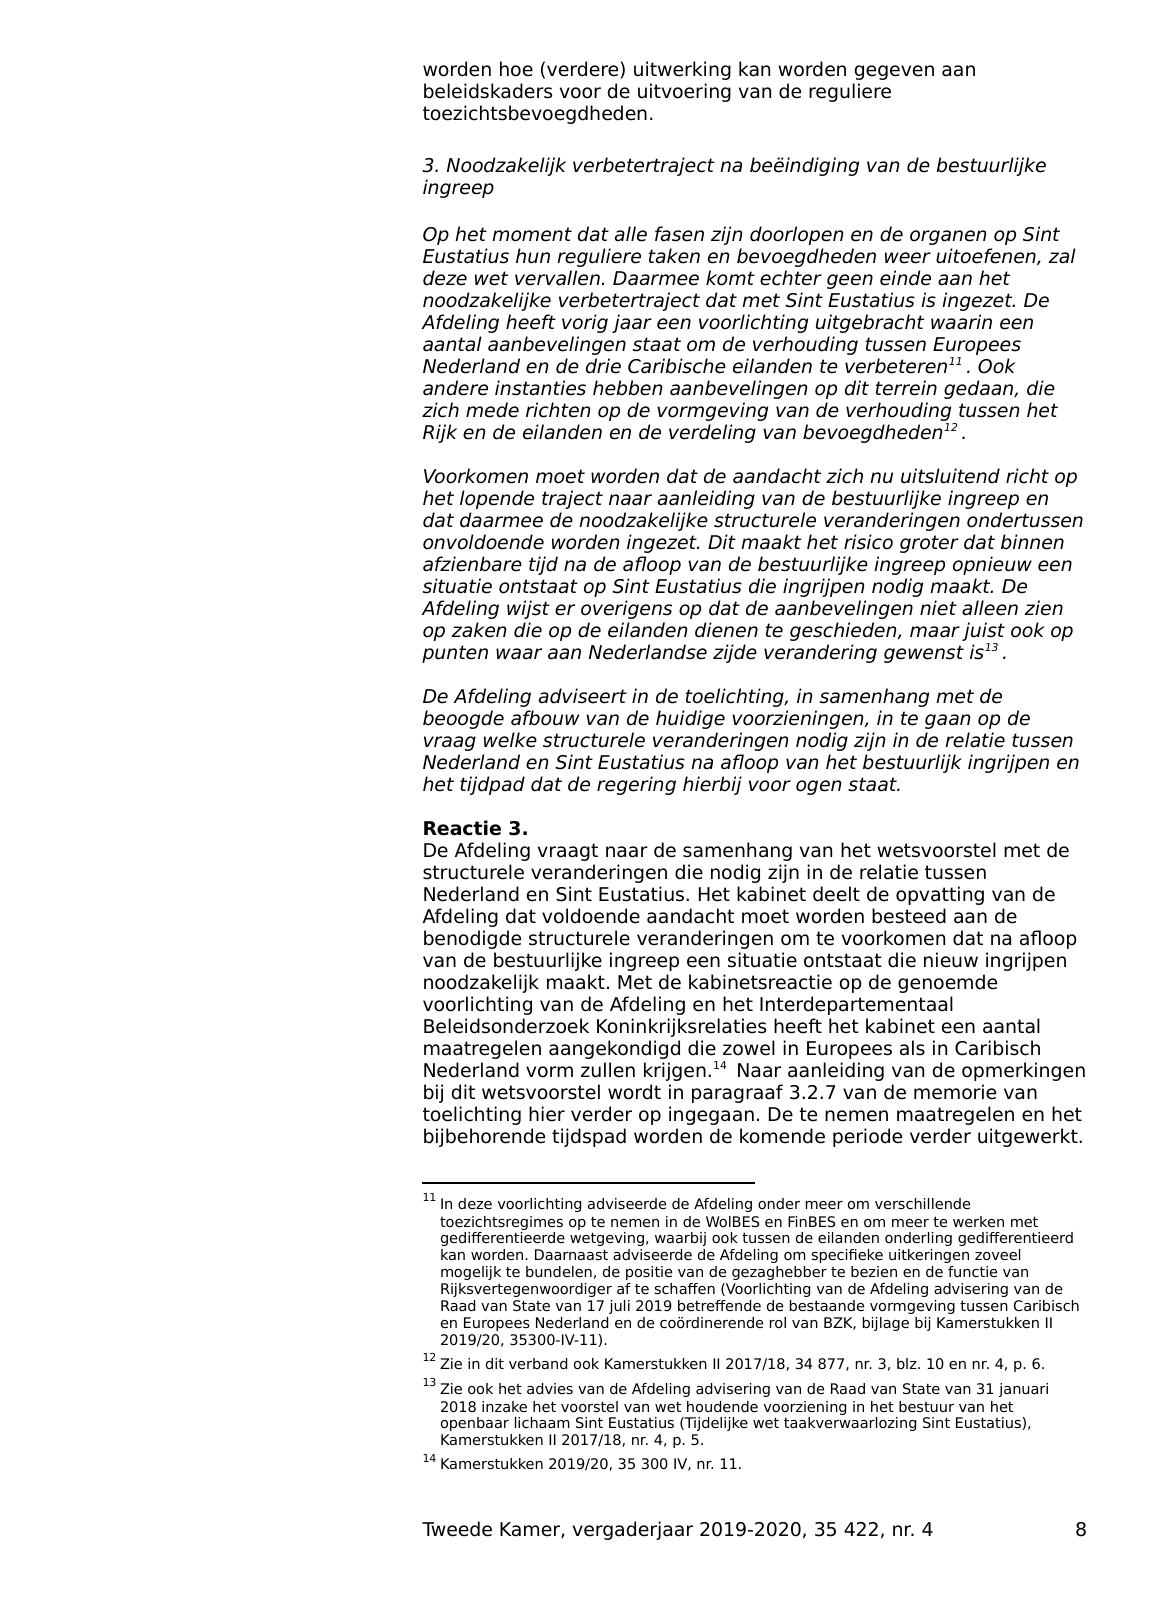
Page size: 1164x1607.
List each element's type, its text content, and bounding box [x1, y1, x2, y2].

text De Afdeling vraagt naar de samenhang van het wetsvoorstel met de structurele veranderingen die nodig zijn in de relatie tussen Nederland en Sint Eustatius. Het kabinet deelt de opvatting van de Afdeling dat voldoende aandacht moet worden besteed aan de benodigde structurele veranderingen om te voorkomen dat na afloop van de bestuurlijke ingreep een situatie ontstaat die nieuw ingrijpen noodzakelijk maakt. Met de kabinetsreactie op de genoemde voorlichting van de Afdeling en het Interdepartementaal Beleidsonderzoek Koninkrijksrelaties heeft het kabinet een aantal maatregelen aangekondigd die zowel in Europees als in Caribisch Nederland vorm zullen krijgen. Naar aanleiding van de opmerkingen bij dit wetsvoorstel wordt in paragraaf 3.2.7 van de memorie van toelichting hier verder op ingegaan. De te nemen maatregelen en het bijbehorende tijdspad worden de komende periode verder uitgewerkt. [422, 840, 1087, 1148]
text Kamerstukken 2019/20, 35 300 IV, nr. 11. [422, 1452, 1087, 1474]
subtitle Reactie 3. [422, 818, 1087, 840]
text Voorkomen moet worden dat de aandacht zich nu uitsluitend richt op het lopende traject naar aanleiding van de bestuurlijke ingreep en dat daarmee de noodzakelijke structurele veranderingen ondertussen onvoldoende worden ingezet. Dit maakt het risico groter dat binnen afzienbare tijd na de afloop van de bestuurlijke ingreep opnieuw een situatie ontstaat op Sint Eustatius die ingrijpen nodig maakt. De Afdeling wijst er overigens op dat de aanbevelingen niet alleen zien op zaken die op de eilanden dienen te geschieden, maar juist ook op punten waar aan Nederlandse zijde verandering gewenst is. [422, 466, 1087, 664]
text De Afdeling adviseert in de toelichting, in samenhang met de beoogde afbouw van de huidige voorzieningen, in te gaan op de vraag welke structurele veranderingen nodig zijn in de relatie tussen Nederland en Sint Eustatius na afloop van het bestuurlijk ingrijpen en het tijdpad dat de regering hierbij voor ogen staat. [422, 686, 1087, 796]
text Zie ook het advies van de Afdeling advisering van de Raad van State van 31 januari 2018 inzake het voorstel van wet houdende voorziening in het bestuur van het openbaar lichaam Sint Eustatius (Tijdelijke wet taakverwaarlozing Sint Eustatius), Kamerstukken II 2017/18, nr. 4, p. 5. [422, 1377, 1087, 1449]
text worden hoe (verdere) uitwerking kan worden gegeven aan beleidskaders voor de uitvoering van de reguliere toezichtsbevoegdheden. [422, 59, 1087, 125]
text Op het moment dat alle fasen zijn doorlopen en de organen op Sint Eustatius hun reguliere taken en bevoegdheden weer uitoefenen, zal deze wet vervallen. Daarmee komt echter geen einde aan het noodzakelijke verbetertraject dat met Sint Eustatius is ingezet. De Afdeling heeft vorig jaar een voorlichting uitgebracht waarin een aantal aanbevelingen staat om de verhouding tussen Europees Nederland en de drie Caribische eilanden te verbeteren. Ook andere instanties hebben aanbevelingen op dit terrein gedaan, die zich mede richten op de vormgeving van de verhouding tussen het Rijk en de eilanden en de verdeling van bevoegdheden. [422, 224, 1087, 444]
text Zie in dit verband ook Kamerstukken II 2017/18, 34 877, nr. 3, blz. 10 en nr. 4, p. 6. [422, 1352, 1087, 1374]
text In deze voorlichting adviseerde de Afdeling onder meer om verschillende toezichtsregimes op te nemen in de WolBES en FinBES en om meer te werken met gedifferentieerde wetgeving, waarbij ook tussen de eilanden onderling gedifferentieerd kan worden. Daarnaast adviseerde de Afdeling om specifieke uitkeringen zoveel mogelijk te bundelen, de positie van de gezaghebber te bezien en de functie van Rijksvertegenwoordiger af te schaffen (Voorlichting van de Afdeling advisering van de Raad van State van 17 juli 2019 betreffende de bestaande vormgeving tussen Caribisch en Europees Nederland en de coördinerende rol van BZK, bijlage bij Kamerstukken II 2019/20, 35300-IV-11). [422, 1192, 1087, 1349]
subtitle 3. Noodzakelijk verbetertraject na beëindiging van de bestuurlijke ingreep [422, 155, 1087, 199]
